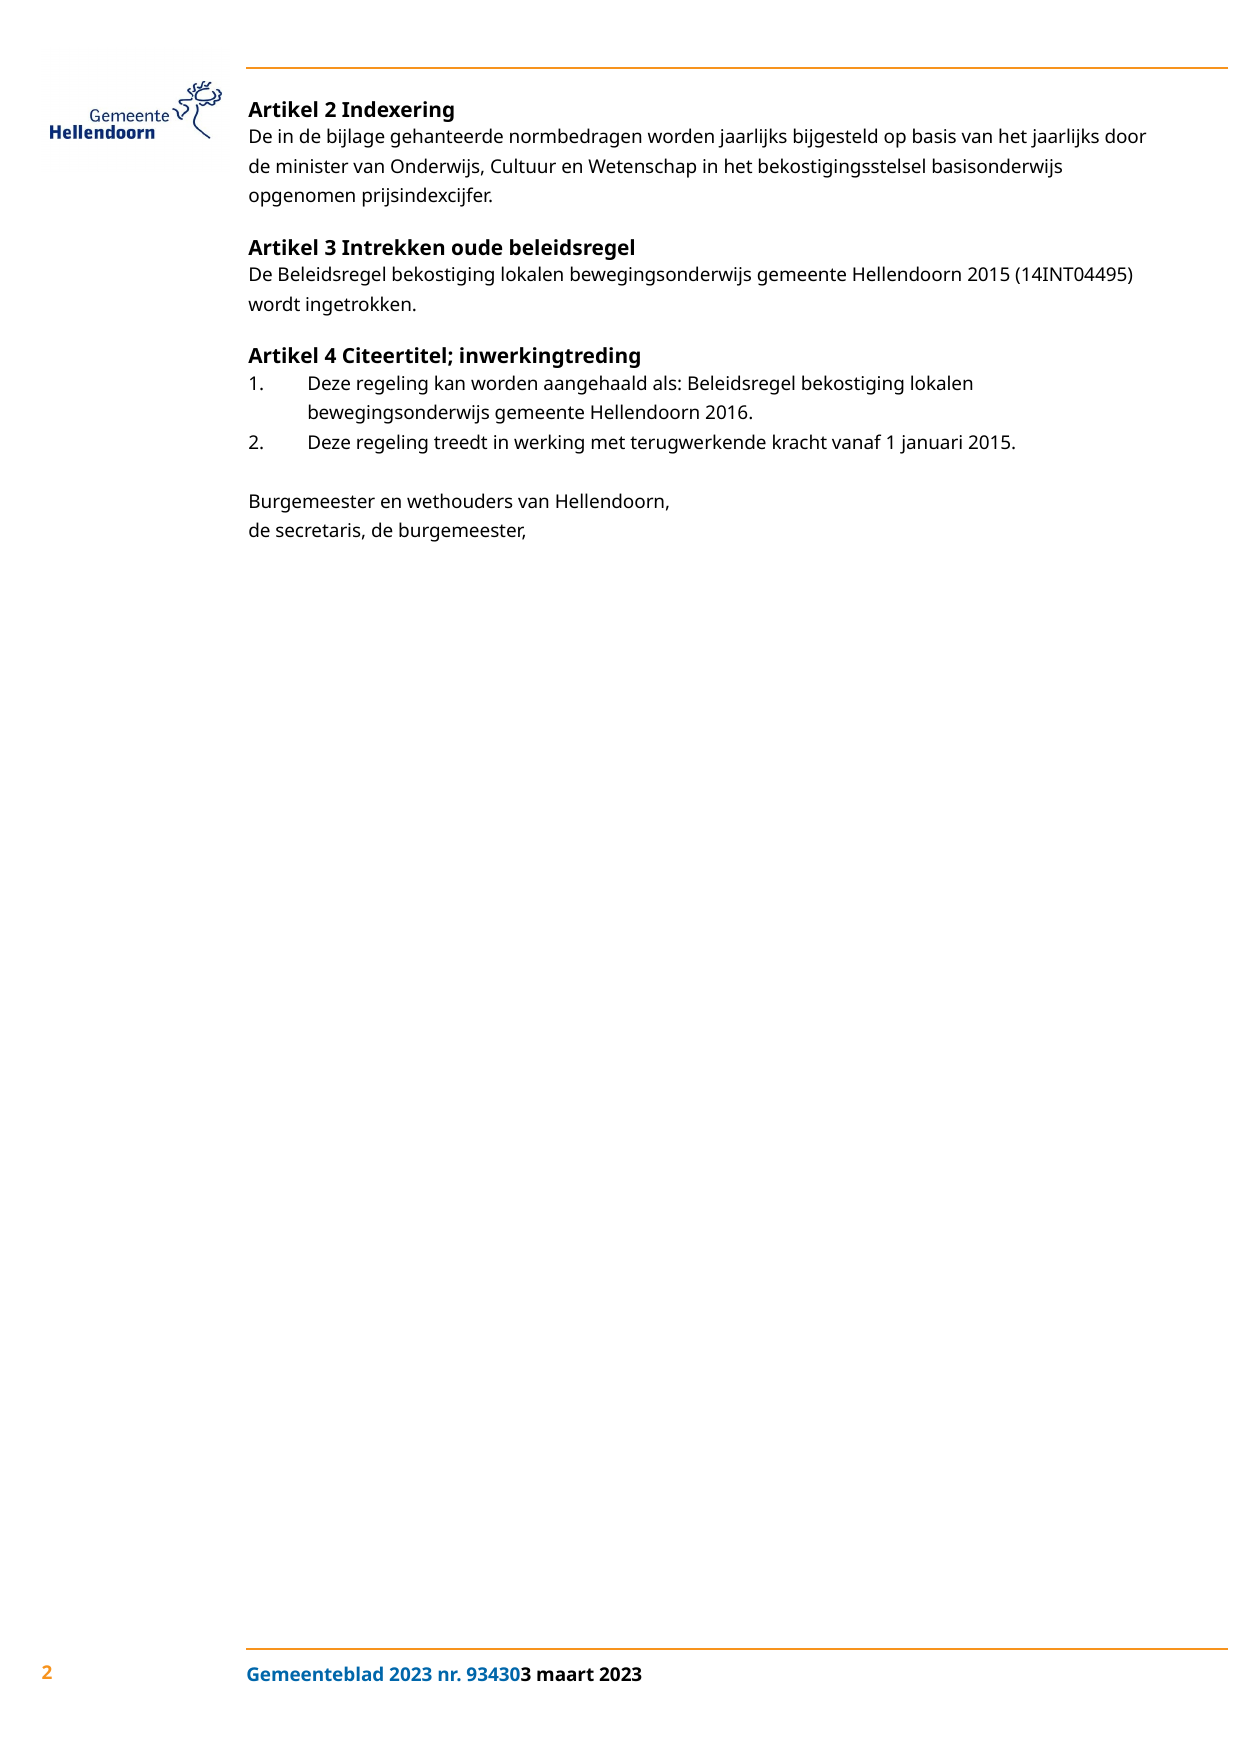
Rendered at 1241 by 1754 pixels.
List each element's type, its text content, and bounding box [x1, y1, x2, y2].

text De Beleidsregel bekostiging lokalen bewegingsonderwijs gemeente Hellendoorn 2015 (14INT04495) wordt ingetrokken. [248, 261, 1152, 317]
text Artikel 4 Citeertitel; inwerkingtreding [248, 341, 1152, 370]
list Deze regeling kan worden aangehaald als: Beleidsregel bekostiging lokalen bewegingsonderwijs gemeente Hellendoorn 2016. [248, 370, 1152, 425]
text Burgemeester en wethouders van Hellendoorn, [248, 488, 1152, 514]
list Deze regeling treedt in werking met terugwerkende kracht vanaf 1 januari 2015. [248, 429, 1152, 454]
picture [41, 47, 231, 172]
text Artikel 3 Intrekken oude beleidsregel [248, 233, 1152, 261]
text Artikel 2 Indexering [248, 95, 1152, 123]
text De in de bijlage gehanteerde normbedragen worden jaarlijks bijgesteld op basis van het jaarlijks door de minister van Onderwijs, Cultuur en Wetenschap in het bekostigingsstelsel basisonderwijs opgenomen prijsindexcijfer. [248, 123, 1152, 208]
text de secretaris, de burgemeester, [248, 518, 1152, 543]
